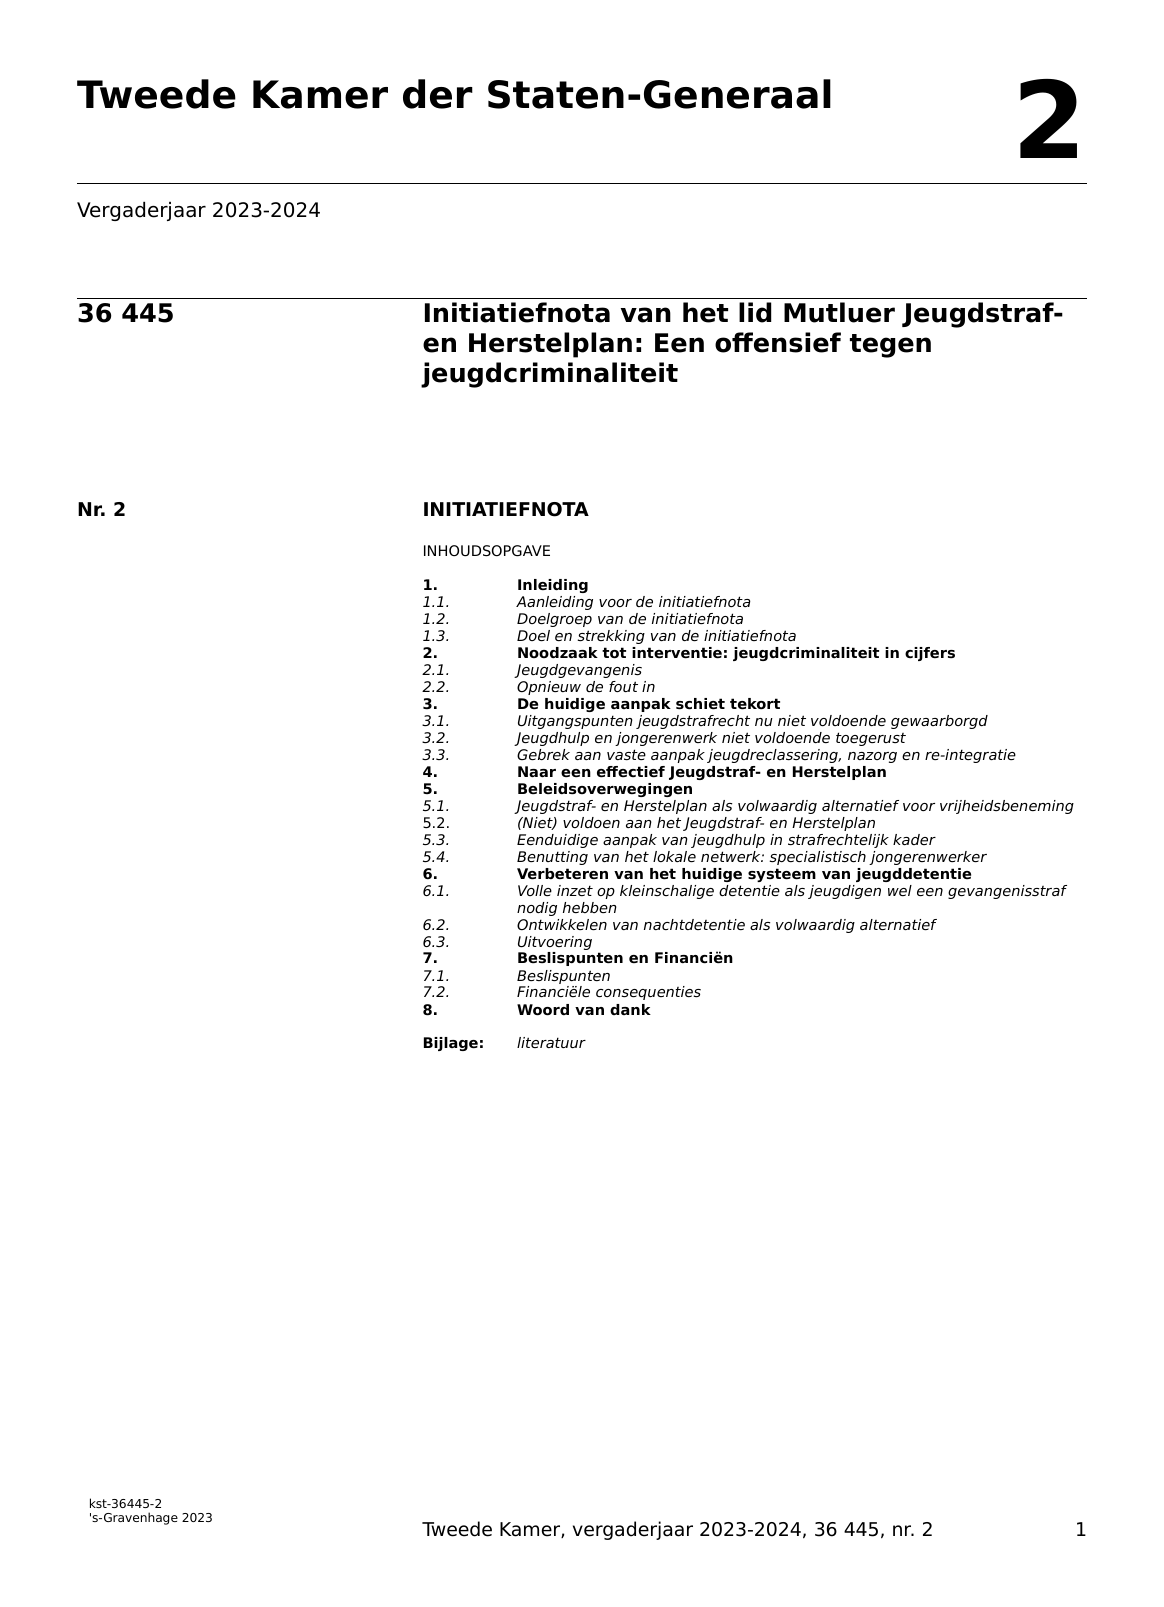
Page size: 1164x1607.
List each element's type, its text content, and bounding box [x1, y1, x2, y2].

table_cell [511, 560, 1087, 577]
table_cell 4. [422, 764, 511, 781]
table_cell 6.1. [422, 883, 511, 916]
table_cell 2. [422, 645, 511, 662]
table_cell 3.2. [422, 730, 511, 747]
table_cell Naar een effectief Jeugdstraf- en Herstelplan [511, 764, 1087, 781]
table_cell Aanleiding voor de initiatiefnota [511, 594, 1087, 611]
table_cell Uitvoering [511, 934, 1087, 950]
table_cell 7.1. [422, 968, 511, 984]
table_cell 2.1. [422, 662, 511, 679]
table_cell 5.1. [422, 798, 511, 814]
text kst-36445-2 [88, 1497, 323, 1511]
table_cell 5.4. [422, 849, 511, 866]
table_cell 3.1. [422, 713, 511, 730]
table_cell Bijlage: [422, 1035, 511, 1052]
table_cell Beslispunten [511, 968, 1087, 984]
table_cell 7.2. [422, 984, 511, 1001]
table_cell Jeugdhulp en jongerenwerk niet voldoende toegerust [511, 730, 1087, 747]
table_cell 1.3. [422, 628, 511, 645]
table_cell Beslispunten en Financiën [511, 950, 1087, 967]
table_cell 6.3. [422, 934, 511, 950]
subtitle 36 445 Initiatiefnota van het lid Mutluer Jeugdstraf- en Herstelplan: Een offensief tegen jeugdcriminaliteit [77, 299, 1087, 388]
table_header INHOUDSOPGAVE [422, 543, 1087, 560]
table_cell Jeugdgevangenis [511, 662, 1087, 679]
table_cell Eenduidige aanpak van jeugdhulp in strafrechtelijk kader [511, 832, 1087, 848]
table_cell 3.3. [422, 747, 511, 764]
table_cell Noodzaak tot interventie: jeugdcriminaliteit in cijfers [511, 645, 1087, 662]
table_cell literatuur [511, 1035, 1087, 1052]
subtitle Nr. 2 INITIATIEFNOTA [77, 499, 1087, 521]
table_cell [422, 1018, 511, 1035]
table_cell 5. [422, 781, 511, 798]
table_cell [422, 560, 511, 577]
table_cell Uitgangspunten jeugdstrafrecht nu niet voldoende gewaarborgd [511, 713, 1087, 730]
table_cell [511, 1018, 1087, 1035]
table_cell (Niet) voldoen aan het Jeugdstraf- en Herstelplan [511, 815, 1087, 832]
table_cell 7. [422, 950, 511, 967]
table_cell 1.1. [422, 594, 511, 611]
table_cell Opnieuw de fout in [511, 679, 1087, 696]
table_cell Benutting van het lokale netwerk: specialistisch jongerenwerker [511, 849, 1087, 866]
table_cell 1.2. [422, 611, 511, 628]
table_cell Vergaderjaar 2023-2024 [77, 184, 1087, 298]
table_cell Verbeteren van het huidige systeem van jeugddetentie [511, 866, 1087, 882]
table_cell 5.3. [422, 832, 511, 848]
table_cell Volle inzet op kleinschalige detentie als jeugdigen wel een gevangenisstraf nodig hebben [511, 883, 1087, 916]
table_cell De huidige aanpak schiet tekort [511, 696, 1087, 713]
table_cell Financiële consequenties [511, 984, 1087, 1001]
text 's-Gravenhage 2023 [88, 1511, 323, 1525]
table_cell Gebrek aan vaste aanpak jeugdreclassering, nazorg en re-integratie [511, 747, 1087, 764]
table_cell Ontwikkelen van nachtdetentie als volwaardig alternatief [511, 916, 1087, 933]
table_cell 6. [422, 866, 511, 882]
table_header 2 [886, 59, 1087, 183]
table_cell Woord van dank [511, 1001, 1087, 1018]
table_header Tweede Kamer der Staten-Generaal [77, 59, 886, 183]
table_cell 1. [422, 577, 511, 594]
table_cell Doelgroep van de initiatiefnota [511, 611, 1087, 628]
table_cell Doel en strekking van de initiatiefnota [511, 628, 1087, 645]
table_cell Inleiding [511, 577, 1087, 594]
table_cell Jeugdstraf- en Herstelplan als volwaardig alternatief voor vrijheidsbeneming [511, 798, 1087, 814]
table_cell 6.2. [422, 916, 511, 933]
table_cell 8. [422, 1001, 511, 1018]
table_cell 3. [422, 696, 511, 713]
table_cell Beleidsoverwegingen [511, 781, 1087, 798]
table_cell 2.2. [422, 679, 511, 696]
table_cell 5.2. [422, 815, 511, 832]
